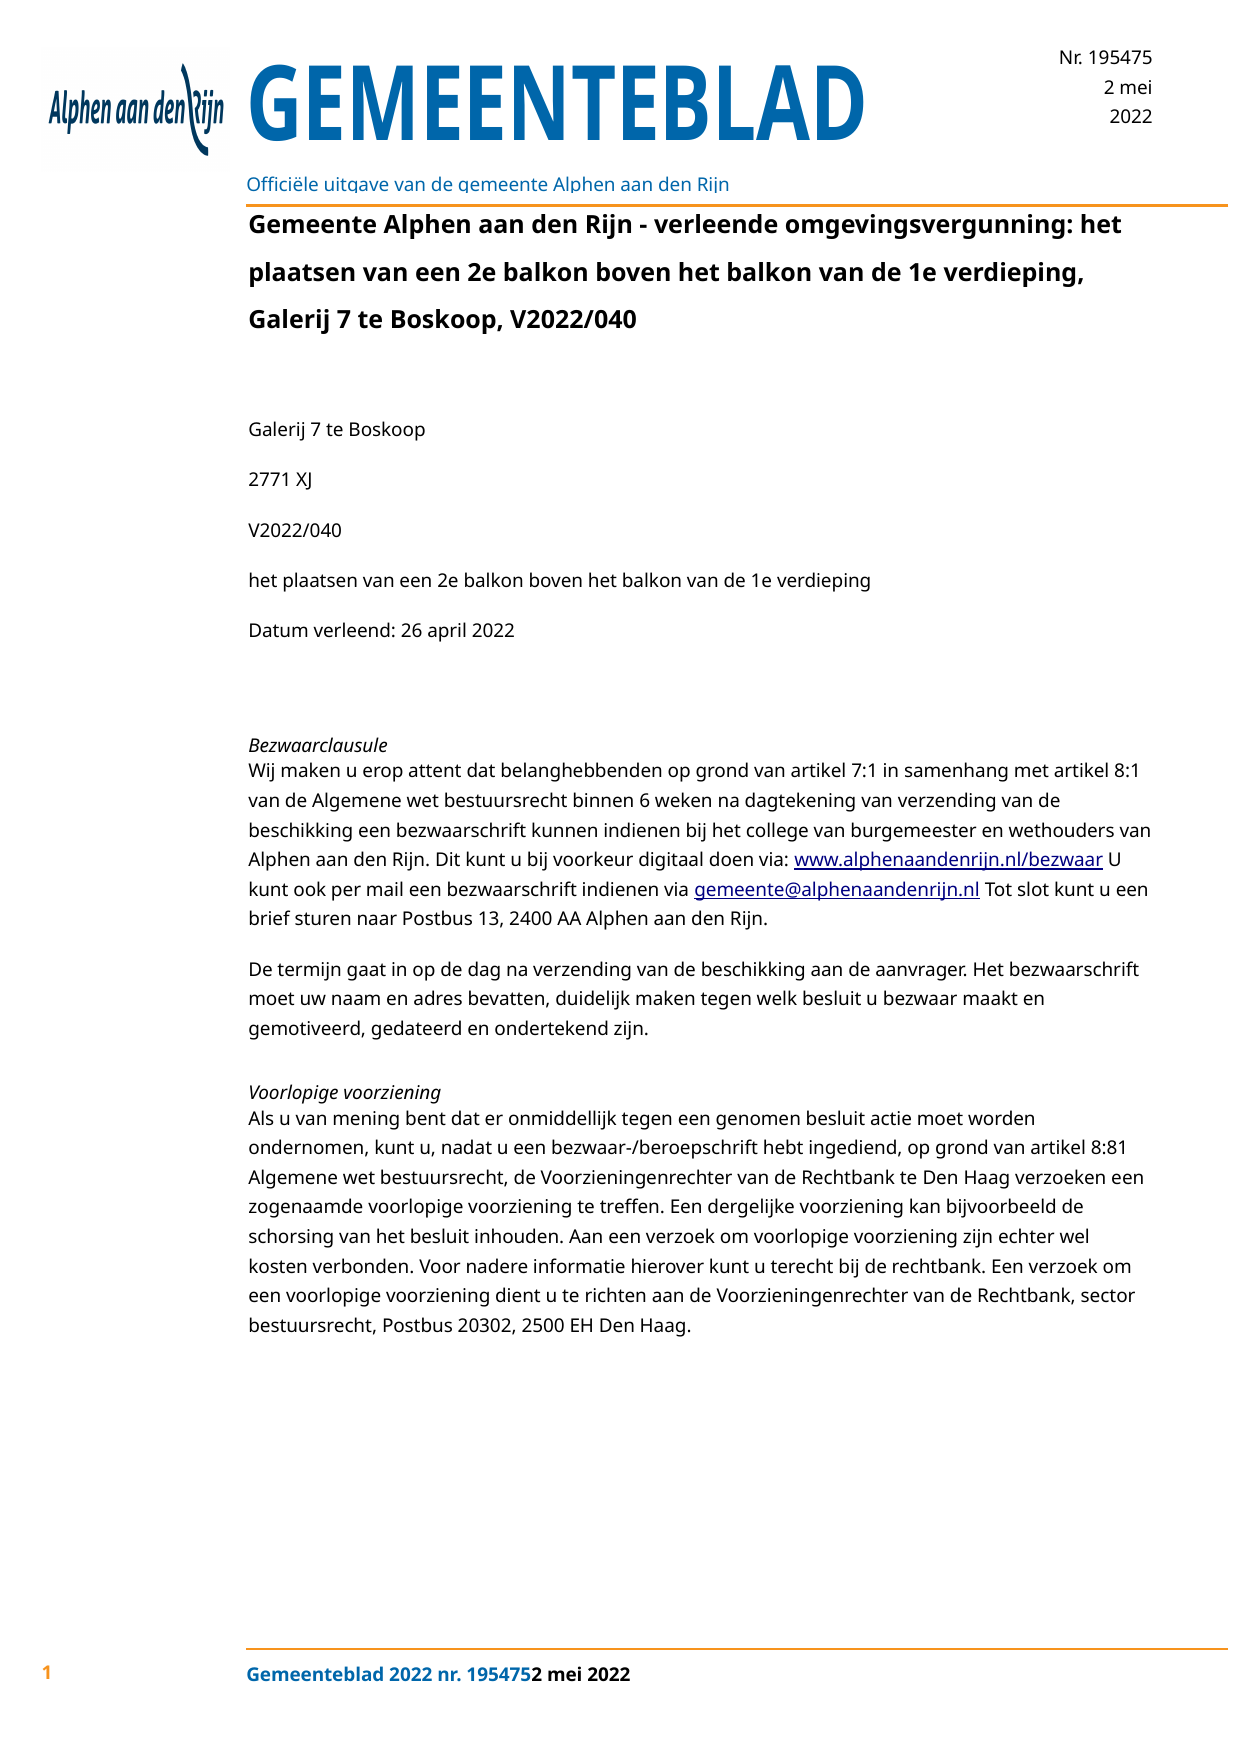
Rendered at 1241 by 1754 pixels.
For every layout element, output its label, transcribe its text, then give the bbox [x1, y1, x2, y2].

text Als u van mening bent dat er onmiddellijk tegen een genomen besluit actie moet worden ondernomen, kunt u, nadat u een bezwaar-/beroepschrift hebt ingediend, op grond van artikel 8:81 Algemene wet bestuursrecht, de Voorzieningenrechter van de Rechtbank te Den Haag verzoeken een zogenaamde voorlopige voorziening te treffen. Een dergelijke voorziening kan bijvoorbeeld de schorsing van het besluit inhouden. Aan een verzoek om voorlopige voorziening zijn echter wel kosten verbonden. Voor nadere informatie hierover kunt u terecht bij de rechtbank. Een verzoek om een voorlopige voorziening dient u te richten aan de Voorzieningenrechter van de Rechtbank, sector bestuursrecht, Postbus 20302, 2500 EH Den Haag. [248, 1105, 1152, 1338]
text Gemeente Alphen aan den Rijn - verleende omgevingsvergunning: het plaatsen van een 2e balkon boven het balkon van de 1e verdieping, Galerij 7 te Boskoop, V2022/040 [248, 207, 1152, 336]
text Wij maken u erop attent dat belanghebbenden op grond van artikel 7:1 in samenhang met artikel 8:1 van de Algemene wet bestuursrecht binnen 6 weken na dagtekening van verzending van de beschikking een bezwaarschrift kunnen indienen bij het college van burgemeester en wethouders van Alphen aan den Rijn. Dit kunt u bij voorkeur digitaal doen via: www.alphenaandenrijn.nl/bezwaar U kunt ook per mail een bezwaarschrift indienen via gemeente@alphenaandenrijn.nl Tot slot kunt u een brief sturen naar Postbus 13, 2400 AA Alphen aan den Rijn. [248, 758, 1152, 931]
text Galerij 7 te Boskoop [248, 416, 1152, 442]
text 2771 XJ [248, 466, 1152, 492]
picture [41, 47, 231, 172]
text Bezwaarclausule [248, 732, 1152, 758]
text Datum verleend: 26 april 2022 [248, 618, 1152, 643]
text het plaatsen van een 2e balkon boven het balkon van de 1e verdieping [248, 567, 1152, 593]
text De termijn gaat in op de dag na verzending van de beschikking aan de aanvrager. Het bezwaarschrift moet uw naam en adres bevatten, duidelijk maken tegen welk besluit u bezwaar maakt en gemotiveerd, gedateerd en ondertekend zijn. [248, 956, 1152, 1041]
text V2022/040 [248, 517, 1152, 542]
text Voorlopige voorziening [248, 1079, 1152, 1105]
